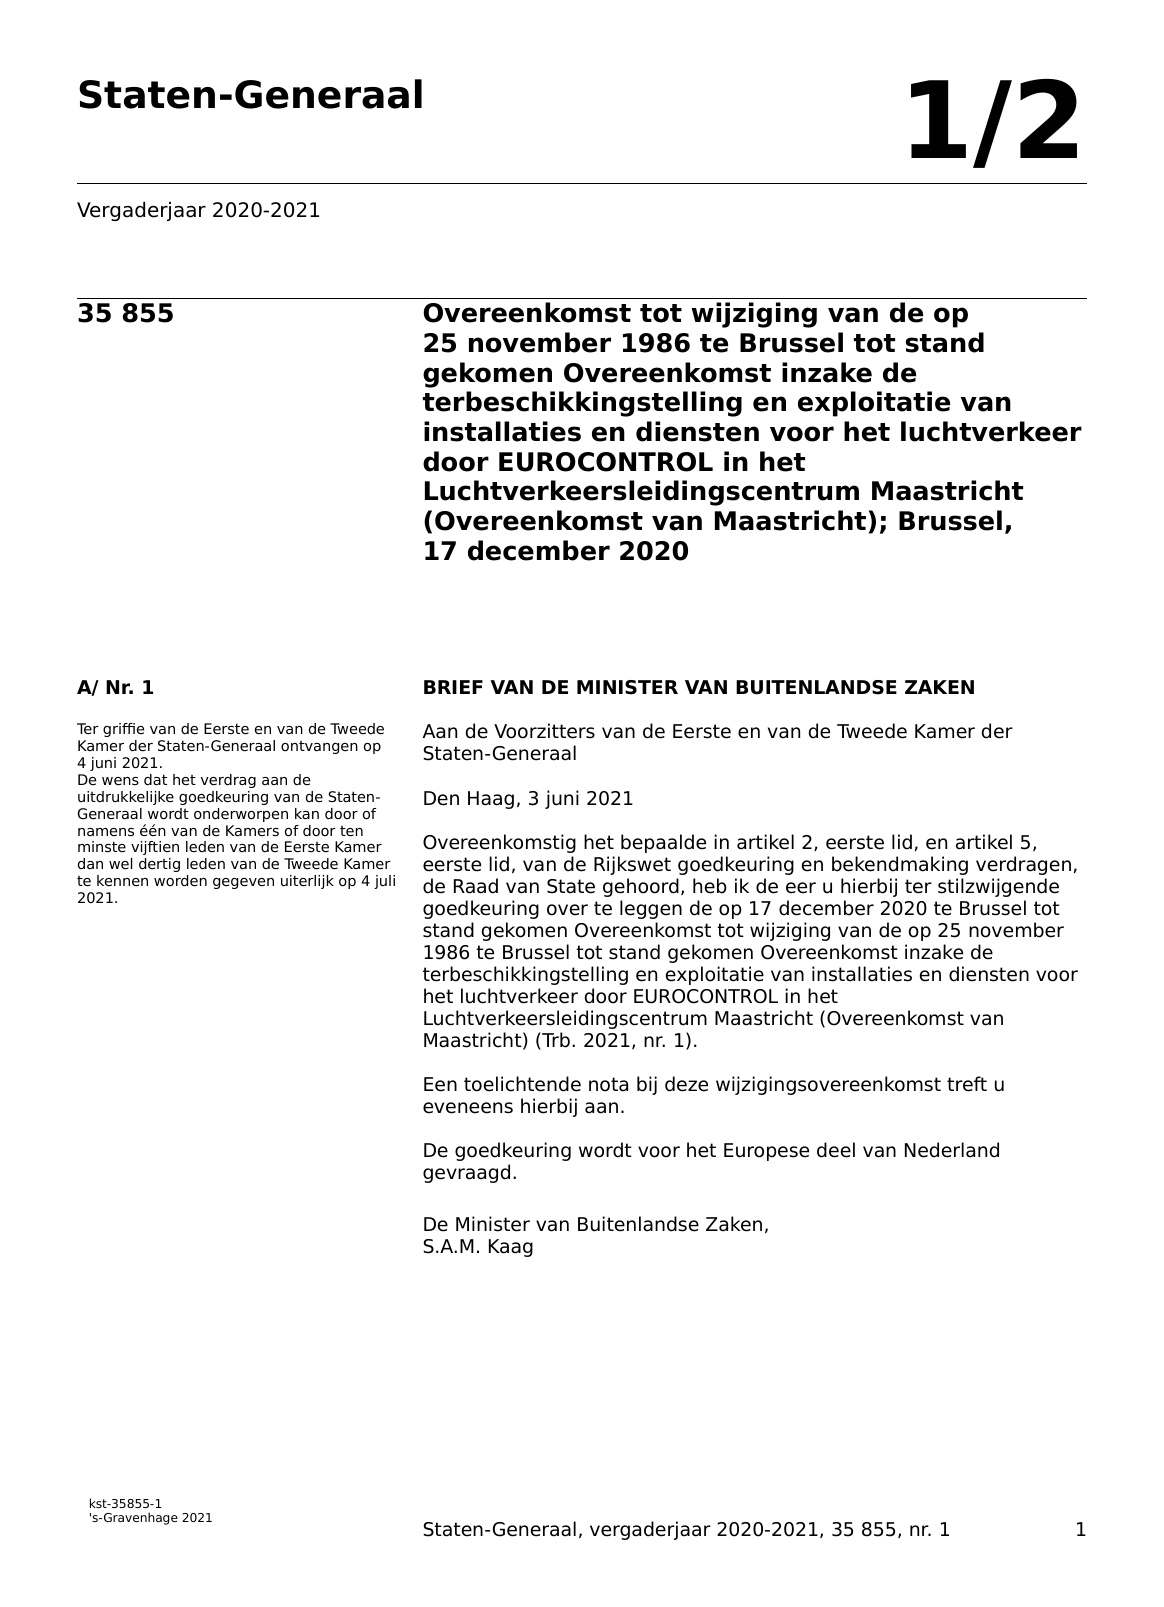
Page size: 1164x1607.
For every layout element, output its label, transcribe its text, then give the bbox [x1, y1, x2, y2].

text De goedkeuring wordt voor het Europese deel van Nederland gevraagd. [422, 1140, 1087, 1184]
text De Minister van Buitenlandse Zaken, S.A.M. Kaag [422, 1214, 1087, 1258]
text Aan de Voorzitters van de Eerste en van de Tweede Kamer der Staten-Generaal [422, 721, 1087, 765]
subtitle A/ Nr. 1 BRIEF VAN DE MINISTER VAN BUITENLANDSE ZAKEN [77, 677, 1087, 699]
table_header 1/2 [886, 59, 1087, 183]
text Ter griffie van de Eerste en van de Tweede Kamer der Staten-Generaal ontvangen op 4 juni 2021. [77, 721, 399, 772]
table_cell Vergaderjaar 2020-2021 [77, 184, 1087, 298]
subtitle 35 855 Overeenkomst tot wijziging van de op 25 november 1986 te Brussel tot stand gekomen Overeenkomst inzake de terbeschikkingstelling en exploitatie van installaties en diensten voor het luchtverkeer door EUROCONTROL in het Luchtverkeersleidingscentrum Maastricht (Overeenkomst van Maastricht); Brussel, 17 december 2020 [77, 299, 1087, 566]
text De wens dat het verdrag aan de uitdrukkelijke goedkeuring van de Staten-Generaal wordt onderworpen kan door of namens één van de Kamers of door ten minste vijftien leden van de Eerste Kamer dan wel dertig leden van de Tweede Kamer te kennen worden gegeven uiterlijk op 4 juli 2021. [77, 772, 399, 907]
text Den Haag, 3 juni 2021 [422, 787, 1087, 809]
text Een toelichtende nota bij deze wijzigingsovereenkomst treft u eveneens hierbij aan. [422, 1074, 1087, 1118]
table_header Staten-Generaal [77, 59, 886, 183]
text kst-35855-1 [88, 1497, 323, 1511]
text Overeenkomstig het bepaalde in artikel 2, eerste lid, en artikel 5, eerste lid, van de Rijkswet goedkeuring en bekendmaking verdragen, de Raad van State gehoord, heb ik de eer u hierbij ter stilzwijgende goedkeuring over te leggen de op 17 december 2020 te Brussel tot stand gekomen Overeenkomst tot wijziging van de op 25 november 1986 te Brussel tot stand gekomen Overeenkomst inzake de terbeschikkingstelling en exploitatie van installaties en diensten voor het luchtverkeer door EUROCONTROL in het Luchtverkeersleidingscentrum Maastricht (Overeenkomst van Maastricht) (Trb. 2021, nr. 1). [422, 832, 1087, 1051]
text 's-Gravenhage 2021 [88, 1511, 323, 1525]
